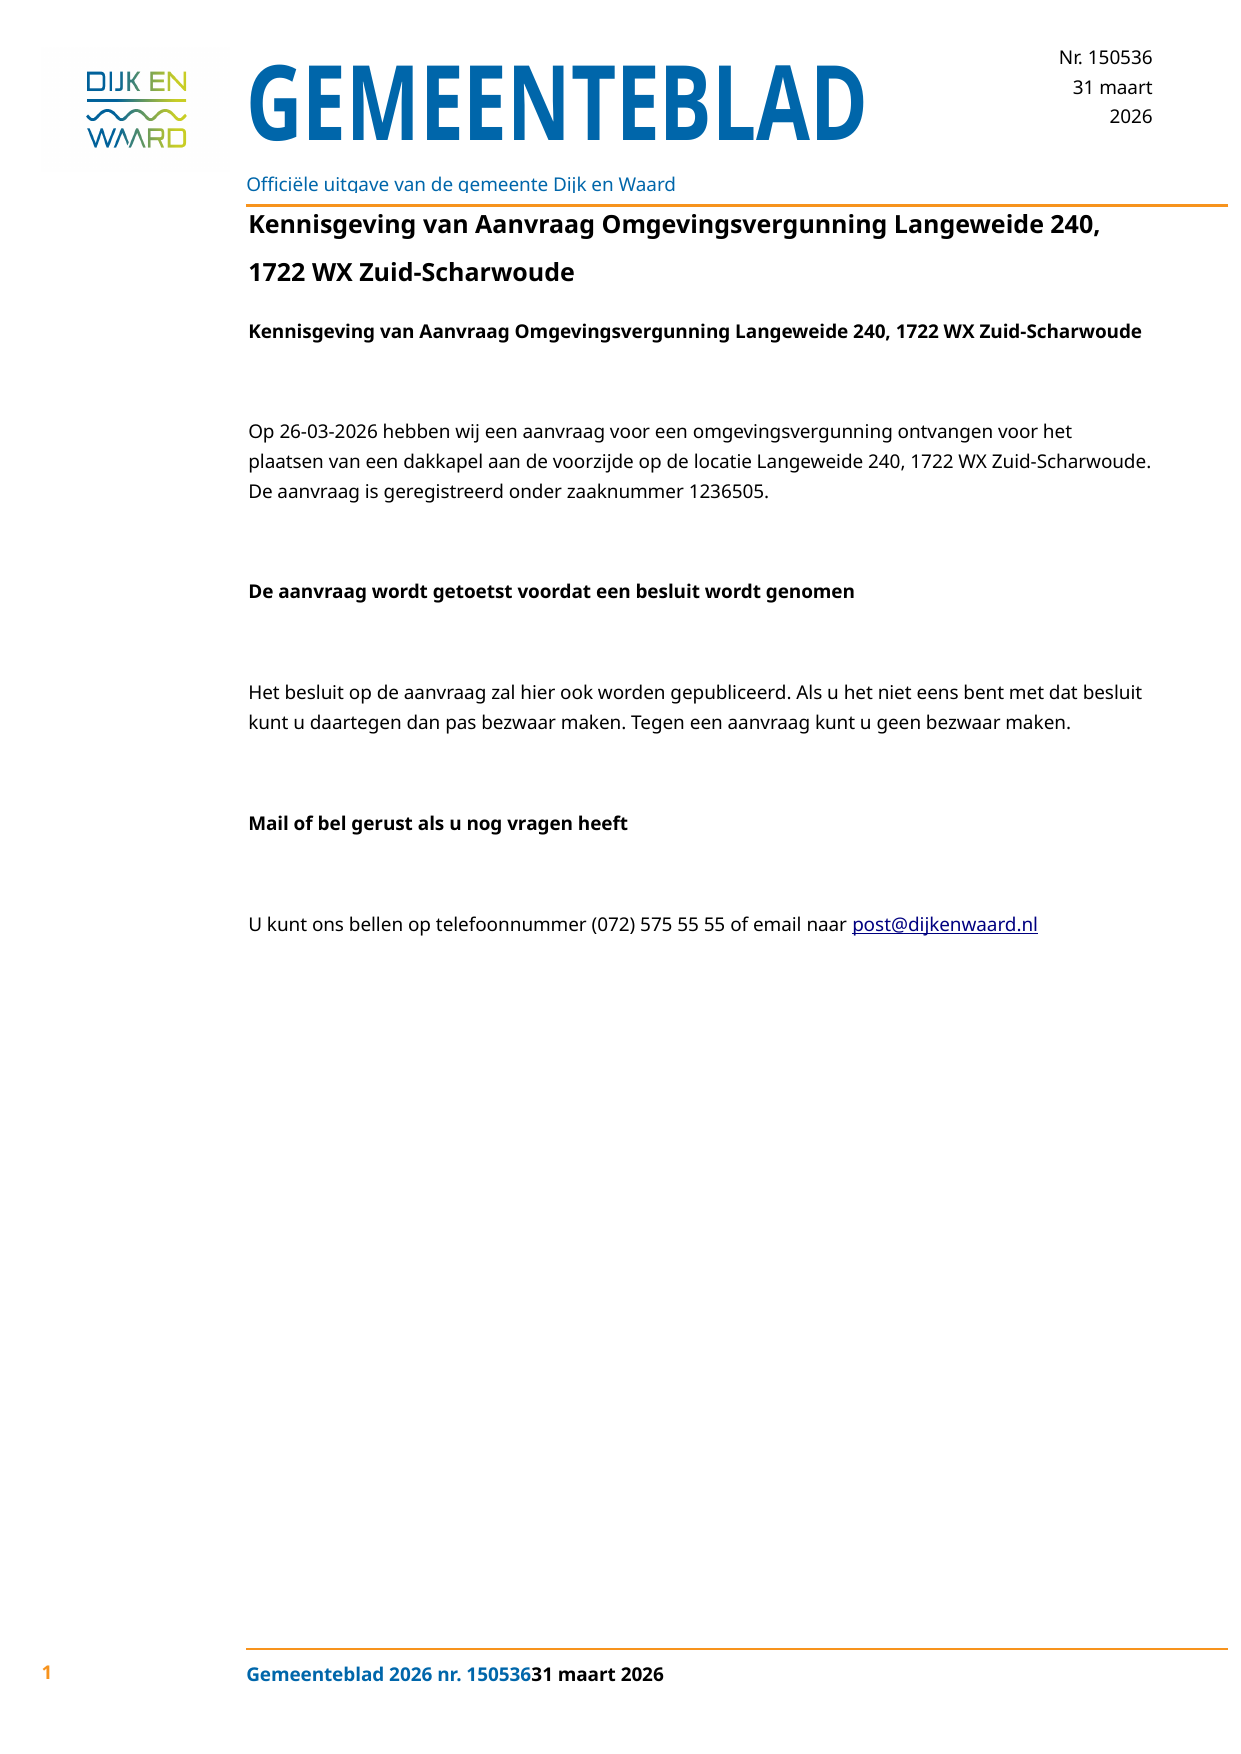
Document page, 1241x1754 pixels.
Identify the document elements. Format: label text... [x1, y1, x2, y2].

text De aanvraag wordt getoetst voordat een besluit wordt genomen [248, 579, 1152, 604]
text Kennisgeving van Aanvraag Omgevingsvergunning Langeweide 240, 1722 WX Zuid-Scharwoude [248, 207, 1152, 288]
text Op 26-03-2026 hebben wij een aanvraag voor een omgevingsvergunning ontvangen voor het plaatsen van een dakkapel aan de voorzijde op de locatie Langeweide 240, 1722 WX Zuid-Scharwoude. De aanvraag is geregistreerd onder zaaknummer 1236505. [248, 419, 1152, 504]
picture [41, 47, 231, 172]
text Kennisgeving van Aanvraag Omgevingsvergunning Langeweide 240, 1722 WX Zuid-Scharwoude [248, 318, 1152, 344]
text Mail of bel gerust als u nog vragen heeft [248, 810, 1152, 836]
text Het besluit op de aanvraag zal hier ook worden gepubliceerd. Als u het niet eens bent met dat besluit kunt u daartegen dan pas bezwaar maken. Tegen een aanvraag kunt u geen bezwaar maken. [248, 679, 1152, 735]
text U kunt ons bellen op telefoonnummer (072) 575 55 55 of email naar post@dijkenwaard.nl [248, 911, 1152, 937]
